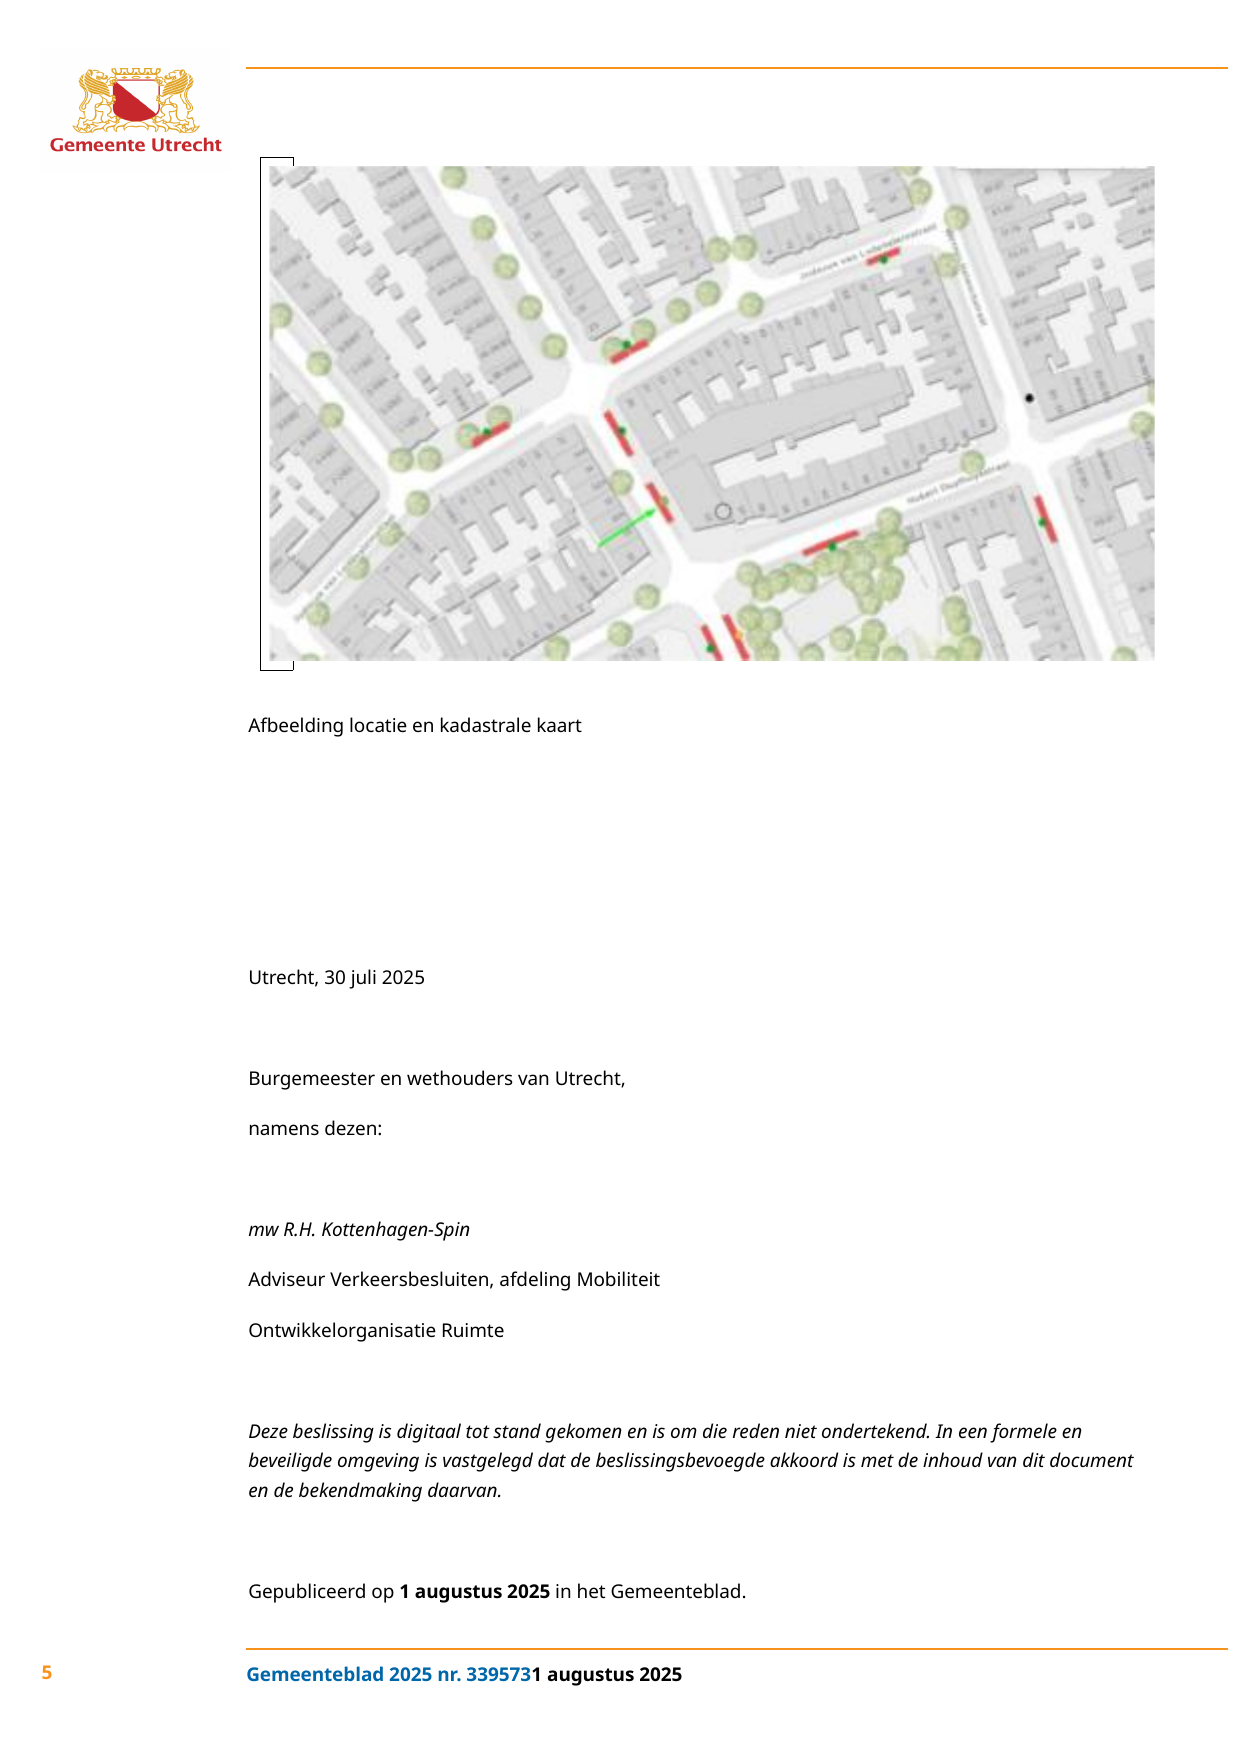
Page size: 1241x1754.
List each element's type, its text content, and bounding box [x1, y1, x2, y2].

text Utrecht, 30 juli 2025 [248, 964, 1152, 990]
text Burgemeester en wethouders van Utrecht, [248, 1065, 1152, 1091]
picture [41, 47, 231, 172]
picture [268, 166, 1155, 661]
text namens dezen: [248, 1115, 1152, 1141]
text Deze beslissing is digitaal tot stand gekomen en is om die reden niet ondertekend. In een formele en beveiligde omgeving is vastgelegd dat de beslissingsbevoegde akkoord is met de inhoud van dit document en de bekendmaking daarvan. [248, 1418, 1152, 1503]
text Ontwikkelorganisatie Ruimte [248, 1317, 1152, 1343]
text mw R.H. Kottenhagen-Spin [248, 1216, 1152, 1242]
text Afbeelding locatie en kadastrale kaart [248, 712, 1152, 738]
text Adviseur Verkeersbesluiten, afdeling Mobiliteit [248, 1267, 1152, 1292]
text Gepubliceerd op 1 augustus 2025 in het Gemeenteblad. [248, 1578, 1152, 1604]
